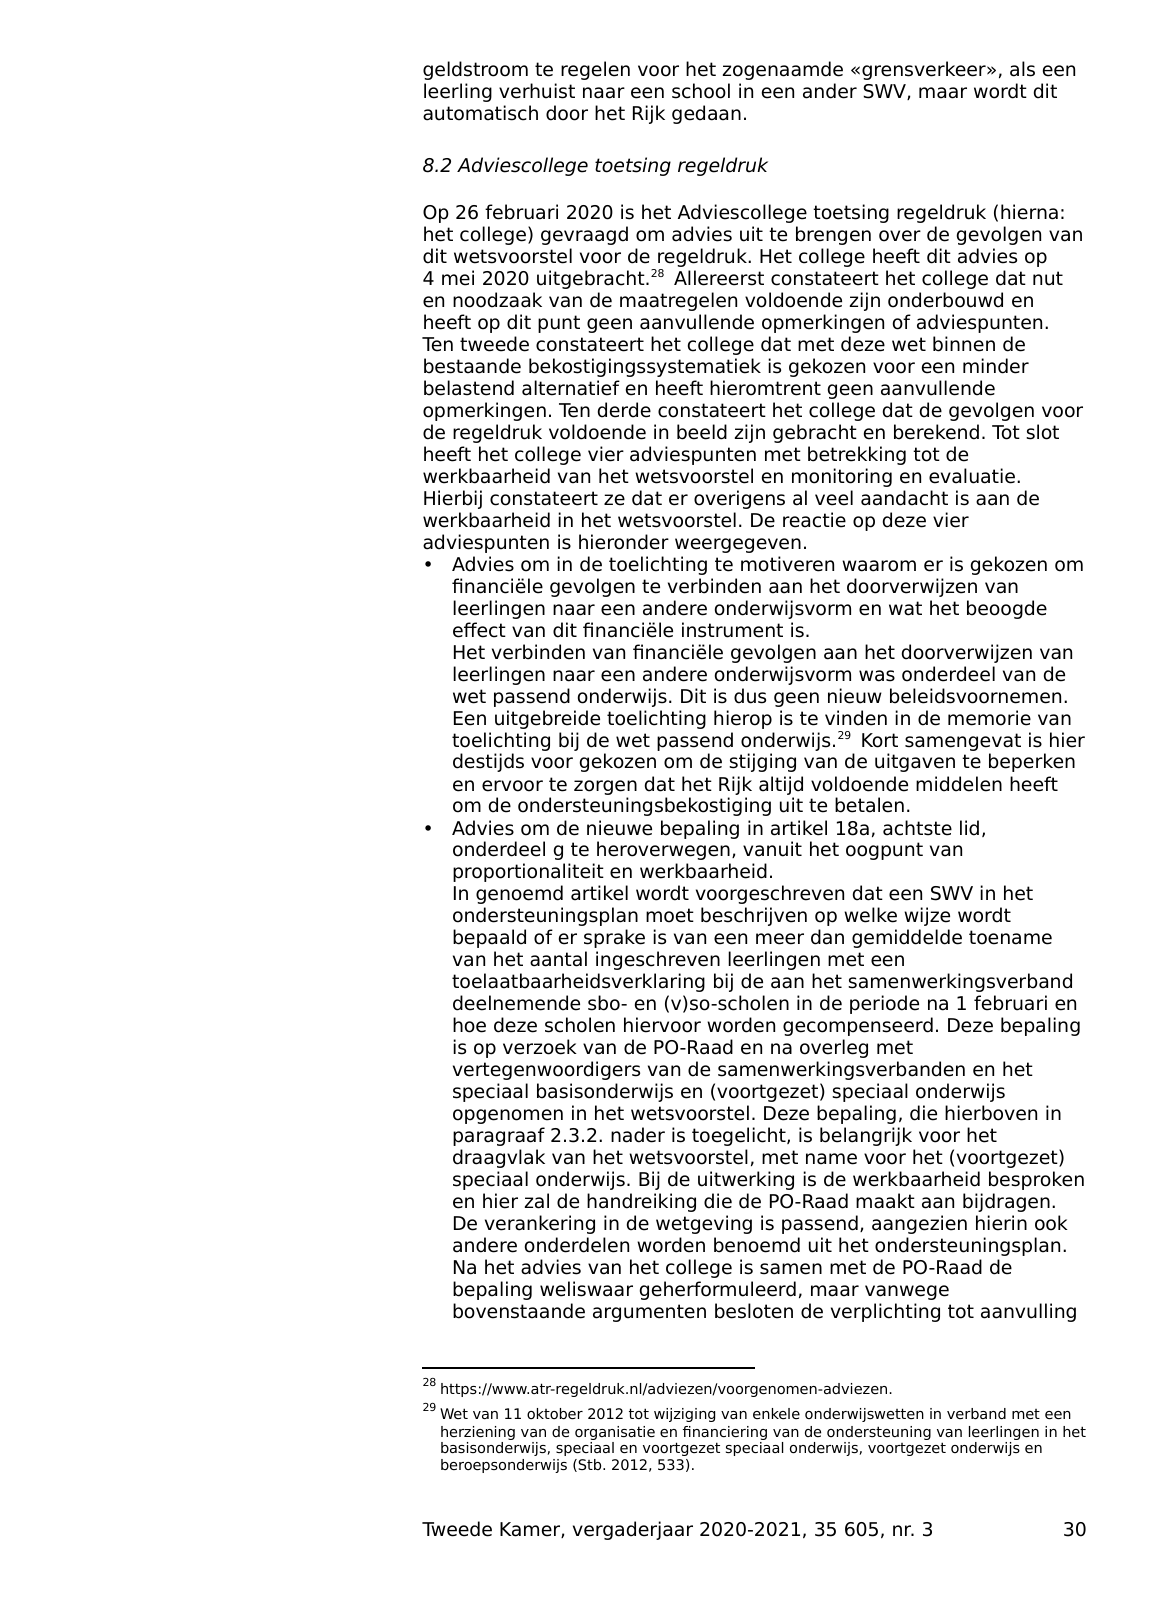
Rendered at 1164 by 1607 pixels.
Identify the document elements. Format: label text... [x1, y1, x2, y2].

text geldstroom te regelen voor het zogenaamde «grensverkeer», als een leerling verhuist naar een school in een ander SWV, maar wordt dit automatisch door het Rijk gedaan. [422, 59, 1087, 125]
text In genoemd artikel wordt voorgeschreven dat een SWV in het ondersteuningsplan moet beschrijven op welke wijze wordt bepaald of er sprake is van een meer dan gemiddelde toename van het aantal ingeschreven leerlingen met een toelaatbaarheidsverklaring bij de aan het samenwerkingsverband deelnemende sbo- en (v)so-scholen in de periode na 1 februari en hoe deze scholen hiervoor worden gecompenseerd. Deze bepaling is op verzoek van de PO-Raad en na overleg met vertegenwoordigers van de samenwerkingsverbanden en het speciaal basisonderwijs en (voortgezet) speciaal onderwijs opgenomen in het wetsvoorstel. Deze bepaling, die hierboven in paragraaf 2.3.2. nader is toegelicht, is belangrijk voor het draagvlak van het wetsvoorstel, met name voor het (voortgezet) speciaal onderwijs. Bij de uitwerking is de werkbaarheid besproken en hier zal de handreiking die de PO-Raad maakt aan bijdragen. De verankering in de wetgeving is passend, aangezien hierin ook andere onderdelen worden benoemd uit het ondersteuningsplan. Na het advies van het college is samen met de PO-Raad de bepaling weliswaar geherformuleerd, maar vanwege bovenstaande argumenten besloten de verplichting tot aanvulling [452, 883, 1087, 1323]
text https://www.atr-regeldruk.nl/adviezen/voorgenomen-adviezen. [422, 1377, 1087, 1399]
text Op 26 februari 2020 is het Adviescollege toetsing regeldruk (hierna: het college) gevraagd om advies uit te brengen over de gevolgen van dit wetsvoorstel voor de regeldruk. Het college heeft dit advies op 4 mei 2020 uitgebracht. Allereerst constateert het college dat nut en noodzaak van de maatregelen voldoende zijn onderbouwd en heeft op dit punt geen aanvullende opmerkingen of adviespunten. Ten tweede constateert het college dat met deze wet binnen de bestaande bekostigingssystematiek is gekozen voor een minder belastend alternatief en heeft hieromtrent geen aanvullende opmerkingen. Ten derde constateert het college dat de gevolgen voor de regeldruk voldoende in beeld zijn gebracht en berekend. Tot slot heeft het college vier adviespunten met betrekking tot de werkbaarheid van het wetsvoorstel en monitoring en evaluatie. Hierbij constateert ze dat er overigens al veel aandacht is aan de werkbaarheid in het wetsvoorstel. De reactie op deze vier adviespunten is hieronder weergegeven. [422, 202, 1087, 554]
text Het verbinden van financiële gevolgen aan het doorverwijzen van leerlingen naar een andere onderwijsvorm was onderdeel van de wet passend onderwijs. Dit is dus geen nieuw beleidsvoornemen. Een uitgebreide toelichting hierop is te vinden in de memorie van toelichting bij de wet passend onderwijs. Kort samengevat is hier destijds voor gekozen om de stijging van de uitgaven te beperken en ervoor te zorgen dat het Rijk altijd voldoende middelen heeft om de ondersteuningsbekostiging uit te betalen. [452, 642, 1087, 817]
text Wet van 11 oktober 2012 tot wijziging van enkele onderwijswetten in verband met een herziening van de organisatie en financiering van de ondersteuning van leerlingen in het basisonderwijs, speciaal en voortgezet speciaal onderwijs, voortgezet onderwijs en beroepsonderwijs (Stb. 2012, 533). [422, 1402, 1087, 1474]
subtitle 8.2 Adviescollege toetsing regeldruk [422, 155, 1087, 177]
text • Advies om in de toelichting te motiveren waarom er is gekozen om financiële gevolgen te verbinden aan het doorverwijzen van leerlingen naar een andere onderwijsvorm en wat het beoogde effect van dit financiële instrument is. [422, 554, 1087, 642]
text • Advies om de nieuwe bepaling in artikel 18a, achtste lid, onderdeel g te heroverwegen, vanuit het oogpunt van proportionaliteit en werkbaarheid. [422, 817, 1087, 883]
